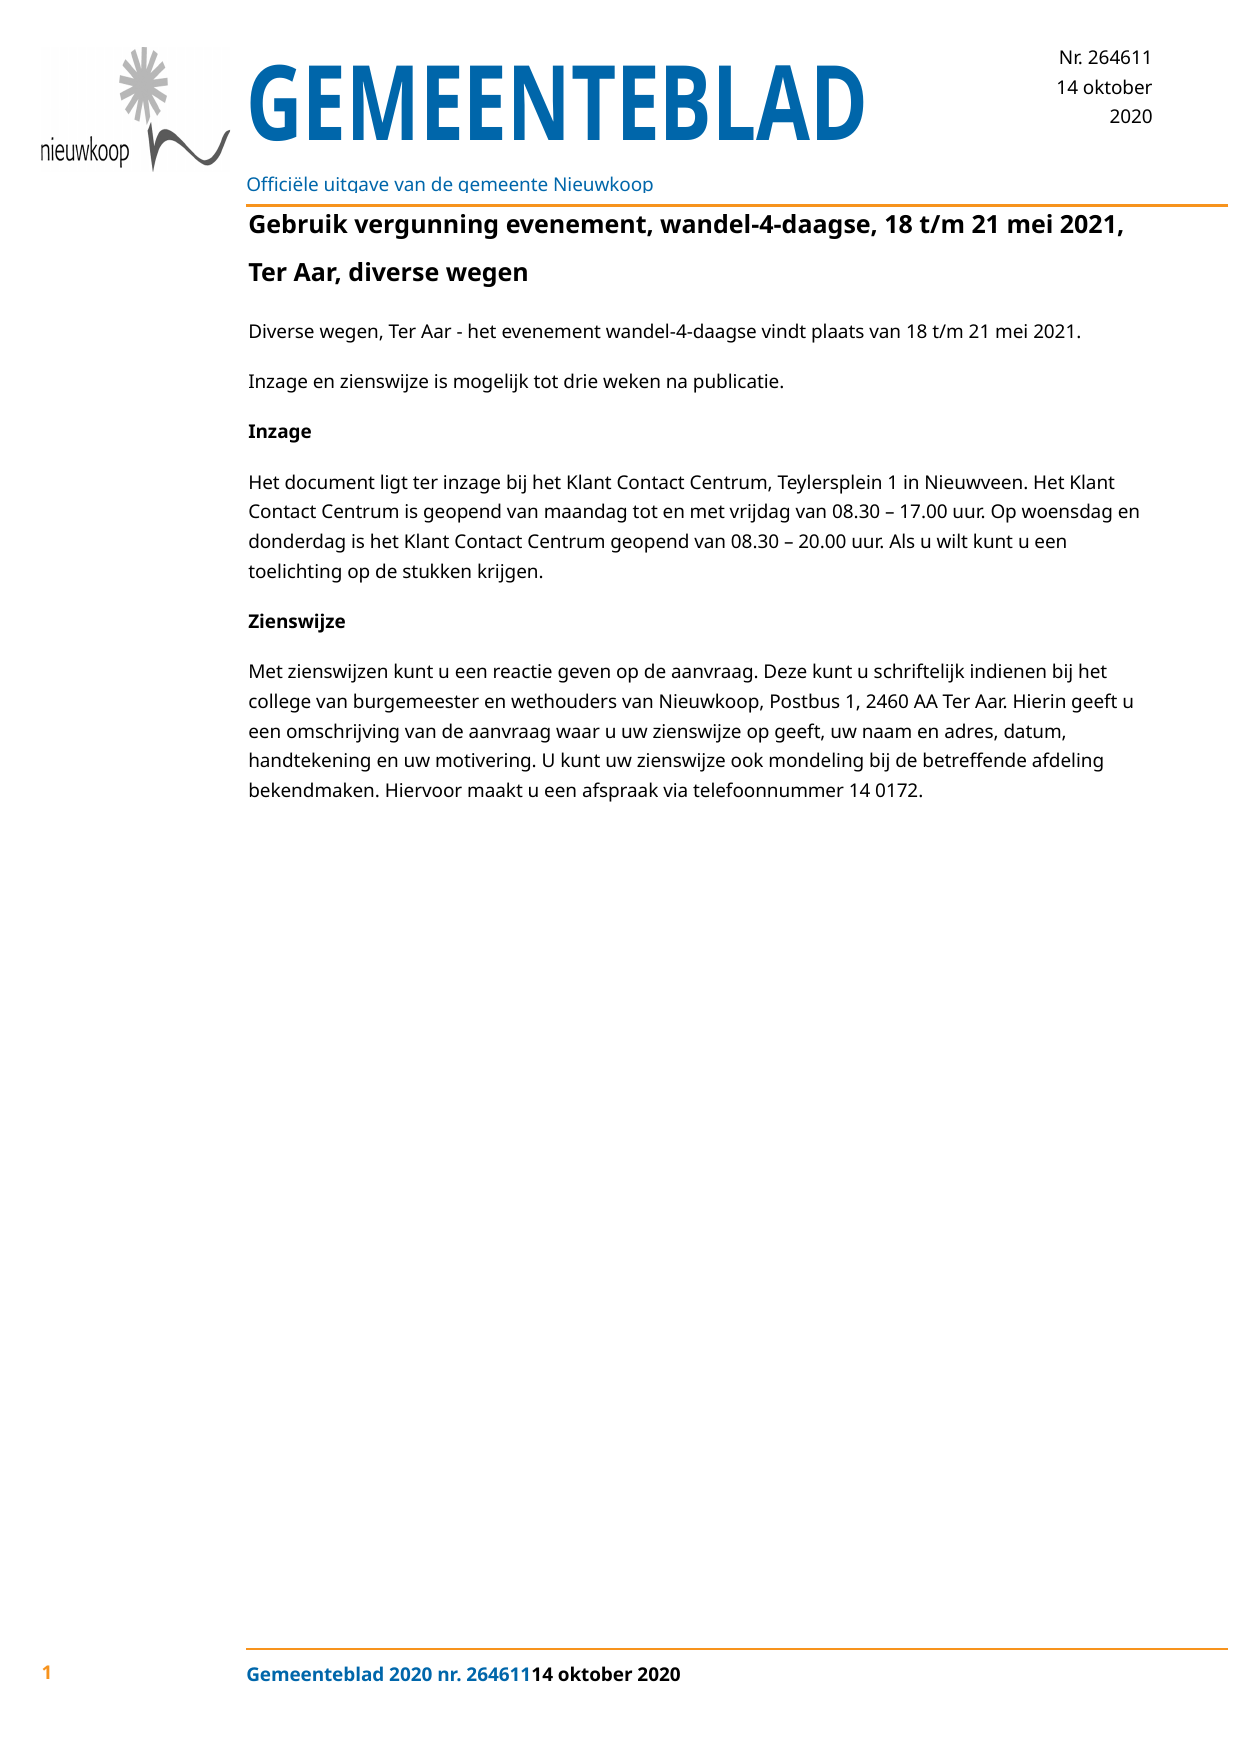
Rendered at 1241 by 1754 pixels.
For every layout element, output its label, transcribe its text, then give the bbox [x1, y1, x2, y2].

text Zienswijze [248, 608, 1152, 634]
text Met zienswijzen kunt u een reactie geven op de aanvraag. Deze kunt u schriftelijk indienen bij het college van burgemeester en wethouders van Nieuwkoop, Postbus 1, 2460 AA Ter Aar. Hierin geeft u een omschrijving van de aanvraag waar u uw zienswijze op geeft, uw naam en adres, datum, handtekening en uw motivering. U kunt uw zienswijze ook mondeling bij de betreffende afdeling bekendmaken. Hiervoor maakt u een afspraak via telefoonnummer 14 0172. [248, 659, 1152, 803]
text Gebruik vergunning evenement, wandel-4-daagse, 18 t/m 21 mei 2021, Ter Aar, diverse wegen [248, 207, 1152, 288]
picture [41, 47, 231, 172]
text Het document ligt ter inzage bij het Klant Contact Centrum, Teylersplein 1 in Nieuwveen. Het Klant Contact Centrum is geopend van maandag tot en met vrijdag van 08.30 – 17.00 uur. Op woensdag en donderdag is het Klant Contact Centrum geopend van 08.30 – 20.00 uur. Als u wilt kunt u een toelichting op de stukken krijgen. [248, 469, 1152, 584]
text Diverse wegen, Ter Aar - het evenement wandel-4-daagse vindt plaats van 18 t/m 21 mei 2021. [248, 318, 1152, 344]
text Inzage [248, 419, 1152, 444]
text Inzage en zienswijze is mogelijk tot drie weken na publicatie. [248, 368, 1152, 394]
